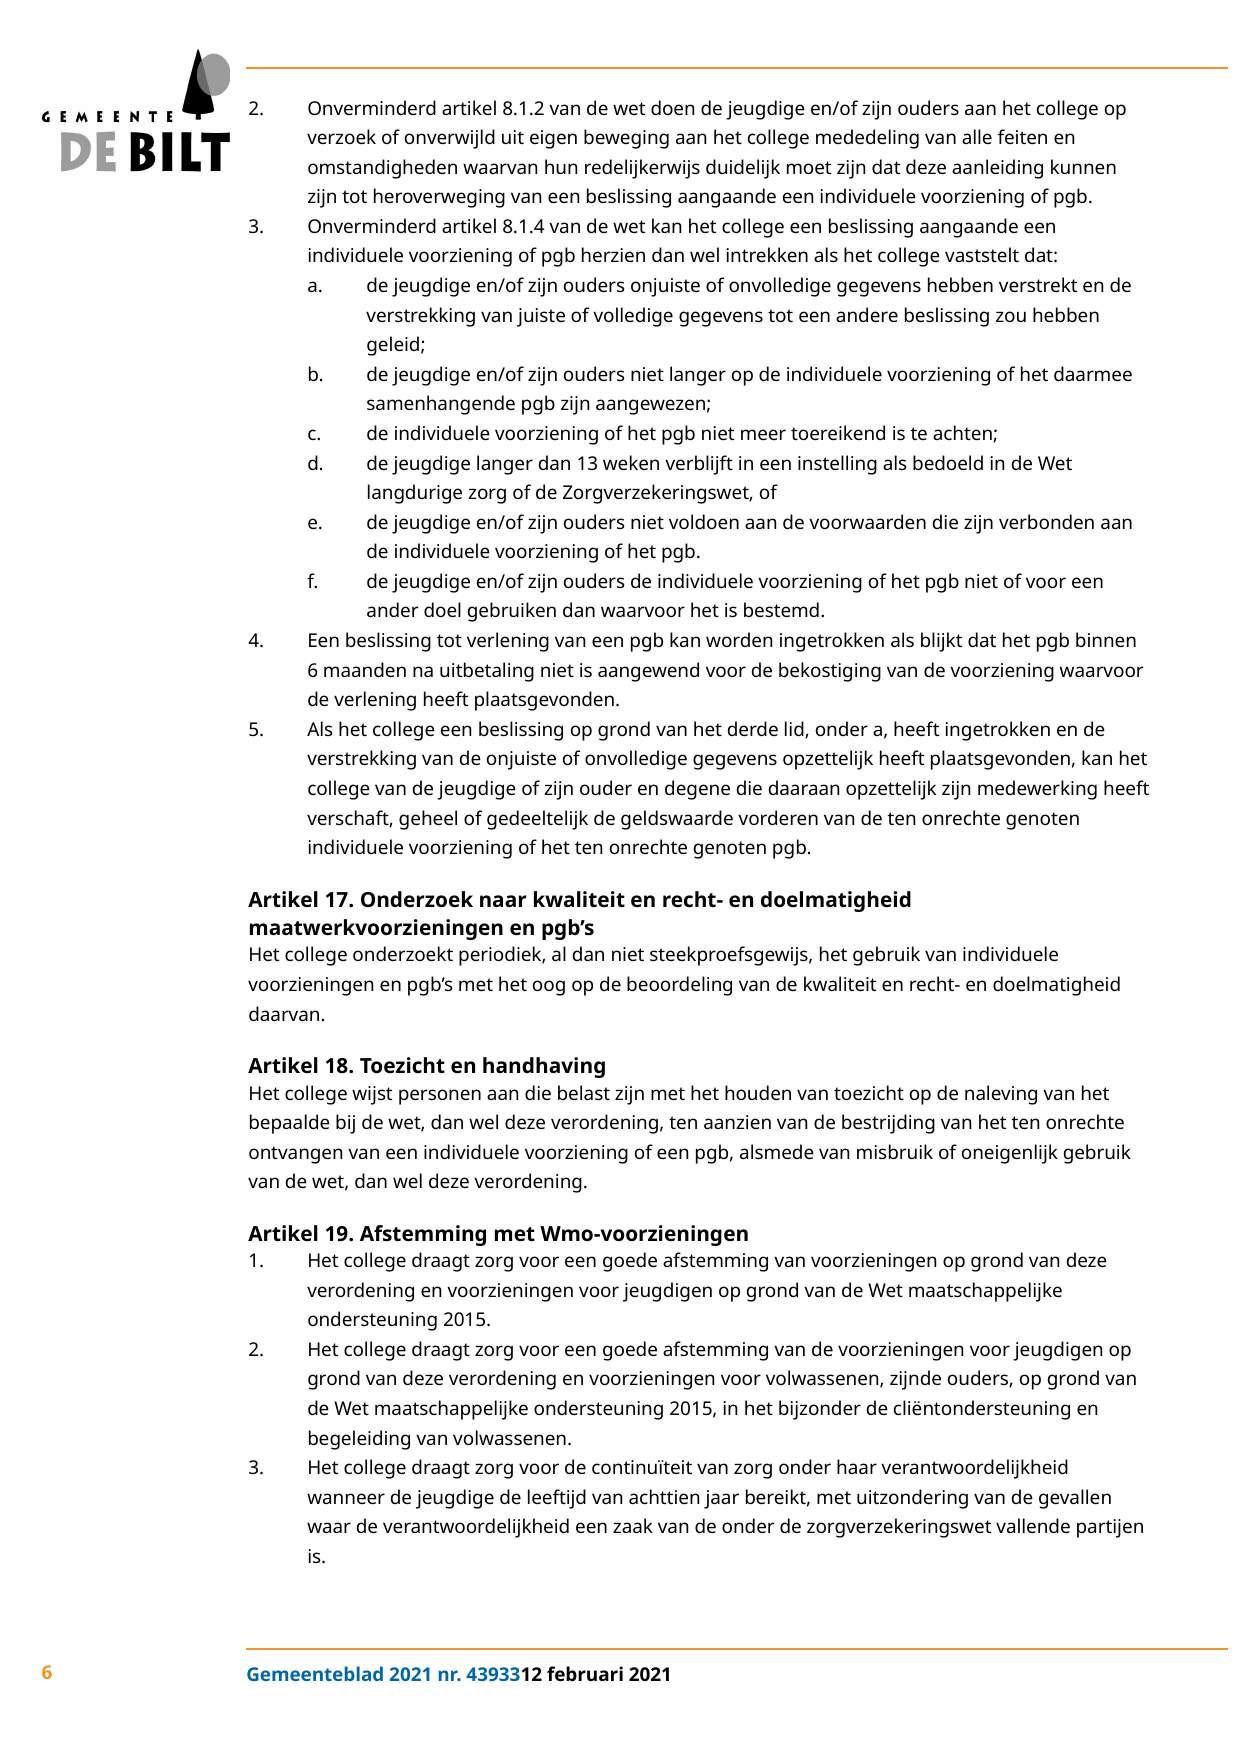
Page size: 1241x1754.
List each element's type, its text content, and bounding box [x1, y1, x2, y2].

list Het college draagt zorg voor een goede afstemming van de voorzieningen voor jeugdigen op grond van deze verordening en voorzieningen voor volwassenen, zijnde ouders, op grond van de Wet maatschappelijke ondersteuning 2015, in het bijzonder de cliëntondersteuning en begeleiding van volwassenen. [248, 1336, 1152, 1451]
list de individuele voorziening of het pgb niet meer toereikend is te achten; [307, 420, 1152, 446]
text Artikel 19. Afstemming met Wmo-voorzieningen [248, 1219, 1152, 1247]
text Artikel 17. Onderzoek naar kwaliteit en recht- en doelmatigheid maatwerkvoorzieningen en pgb’s [248, 885, 1152, 942]
list de jeugdige langer dan 13 weken verblijft in een instelling als bedoeld in de Wet langdurige zorg of de Zorgverzekeringswet, of [307, 450, 1152, 505]
list de jeugdige en/of zijn ouders de individuele voorziening of het pgb niet of voor een ander doel gebruiken dan waarvoor het is bestemd. [307, 568, 1152, 623]
text Het college wijst personen aan die belast zijn met het houden van toezicht op de naleving van het bepaalde bij de wet, dan wel deze verordening, ten aanzien van de bestrijding van het ten onrechte ontvangen van een individuele voorziening of een pgb, alsmede van misbruik of oneigenlijk gebruik van de wet, dan wel deze verordening. [248, 1080, 1152, 1194]
list Onverminderd artikel 8.1.4 van de wet kan het college een beslissing aangaande een individuele voorziening of pgb herzien dan wel intrekken als het college vaststelt dat: [248, 213, 1152, 268]
text Artikel 18. Toezicht en handhaving [248, 1051, 1152, 1080]
list Het college draagt zorg voor de continuïteit van zorg onder haar verantwoordelijkheid wanneer de jeugdige de leeftijd van achttien jaar bereikt, met uitzondering van de gevallen waar de verantwoordelijkheid een zaak van de onder de zorgverzekeringswet vallende partijen is. [248, 1454, 1152, 1569]
list Het college draagt zorg voor een goede afstemming van voorzieningen op grond van deze verordening en voorzieningen voor jeugdigen op grond van de Wet maatschappelijke ondersteuning 2015. [248, 1247, 1152, 1332]
text Het college onderzoekt periodiek, al dan niet steekproefsgewijs, het gebruik van individuele voorzieningen en pgb’s met het oog op de beoordeling van de kwaliteit en recht- en doelmatigheid daarvan. [248, 942, 1152, 1027]
list de jeugdige en/of zijn ouders niet langer op de individuele voorziening of het daarmee samenhangende pgb zijn aangewezen; [307, 361, 1152, 416]
list de jeugdige en/of zijn ouders onjuiste of onvolledige gegevens hebben verstrekt en de verstrekking van juiste of volledige gegevens tot een andere beslissing zou hebben geleid; [307, 272, 1152, 357]
picture [41, 47, 231, 172]
list Onverminderd artikel 8.1.2 van de wet doen de jeugdige en/of zijn ouders aan het college op verzoek of onverwijld uit eigen beweging aan het college mededeling van alle feiten en omstandigheden waarvan hun redelijkerwijs duidelijk moet zijn dat deze aanleiding kunnen zijn tot heroverweging van een beslissing aangaande een individuele voorziening of pgb. [248, 95, 1152, 209]
list Een beslissing tot verlening van een pgb kan worden ingetrokken als blijkt dat het pgb binnen 6 maanden na uitbetaling niet is aangewend voor de bekostiging van de voorziening waarvoor de verlening heeft plaatsgevonden. [248, 627, 1152, 712]
list Als het college een beslissing op grond van het derde lid, onder a, heeft ingetrokken en de verstrekking van de onjuiste of onvolledige gegevens opzettelijk heeft plaatsgevonden, kan het college van de jeugdige of zijn ouder en degene die daaraan opzettelijk zijn medewerking heeft verschaft, geheel of gedeeltelijk de geldswaarde vorderen van de ten onrechte genoten individuele voorziening of het ten onrechte genoten pgb. [248, 716, 1152, 860]
list de jeugdige en/of zijn ouders niet voldoen aan de voorwaarden die zijn verbonden aan de individuele voorziening of het pgb. [307, 509, 1152, 564]
